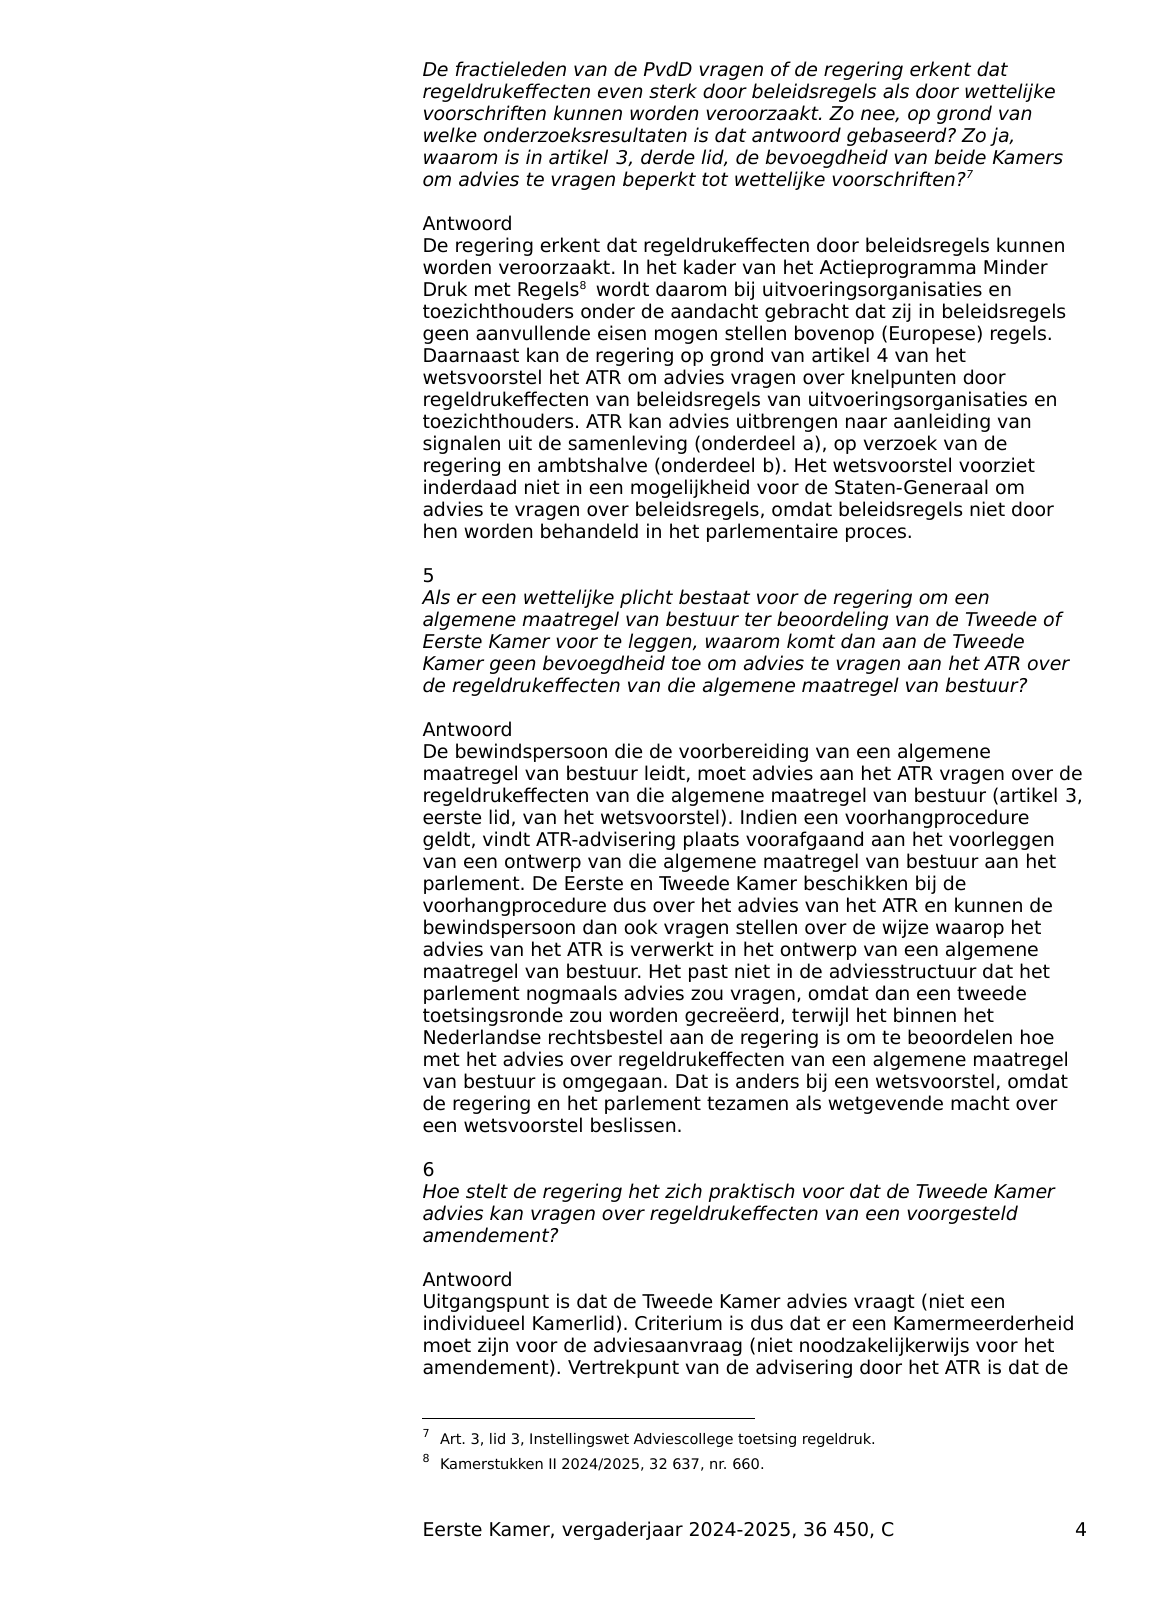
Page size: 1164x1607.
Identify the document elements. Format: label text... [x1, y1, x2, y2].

text Art. 3, lid 3, Instellingswet Adviescollege toetsing regeldruk. [422, 1427, 1087, 1449]
text De regering erkent dat regeldrukeffecten door beleidsregels kunnen worden veroorzaakt. In het kader van het Actieprogramma Minder Druk met Regels wordt daarom bij uitvoeringsorganisaties en toezichthouders onder de aandacht gebracht dat zij in beleidsregels geen aanvullende eisen mogen stellen bovenop (Europese) regels. Daarnaast kan de regering op grond van artikel 4 van het wetsvoorstel het ATR om advies vragen over knelpunten door regeldrukeffecten van beleidsregels van uitvoeringsorganisaties en toezichthouders. ATR kan advies uitbrengen naar aanleiding van signalen uit de samenleving (onderdeel a), op verzoek van de regering en ambtshalve (onderdeel b). Het wetsvoorstel voorziet inderdaad niet in een mogelijkheid voor de Staten-Generaal om advies te vragen over beleidsregels, omdat beleidsregels niet door hen worden behandeld in het parlementaire proces. [422, 235, 1087, 543]
text Antwoord [422, 719, 1087, 741]
text Hoe stelt de regering het zich praktisch voor dat de Tweede Kamer advies kan vragen over regeldrukeffecten van een voorgesteld amendement? [422, 1181, 1087, 1247]
text De fractieleden van de PvdD vragen of de regering erkent dat regeldrukeffecten even sterk door beleidsregels als door wettelijke voorschriften kunnen worden veroorzaakt. Zo nee, op grond van welke onderzoeksresultaten is dat antwoord gebaseerd? Zo ja, waarom is in artikel 3, derde lid, de bevoegdheid van beide Kamers om advies te vragen beperkt tot wettelijke voorschriften? [422, 59, 1087, 191]
text Antwoord [422, 1269, 1087, 1291]
text Uitgangspunt is dat de Tweede Kamer advies vraagt (niet een individueel Kamerlid). Criterium is dus dat er een Kamermeerderheid moet zijn voor de adviesaanvraag (niet noodzakelijkerwijs voor het amendement). Vertrekpunt van de advisering door het ATR is dat de [422, 1291, 1087, 1379]
text 5 [422, 565, 1087, 587]
text Antwoord [422, 213, 1087, 235]
text 6 [422, 1159, 1087, 1181]
text Kamerstukken II 2024/2025, 32 637, nr. 660. [422, 1452, 1087, 1474]
text De bewindspersoon die de voorbereiding van een algemene maatregel van bestuur leidt, moet advies aan het ATR vragen over de regeldrukeffecten van die algemene maatregel van bestuur (artikel 3, eerste lid, van het wetsvoorstel). Indien een voorhangprocedure geldt, vindt ATR-advisering plaats voorafgaand aan het voorleggen van een ontwerp van die algemene maatregel van bestuur aan het parlement. De Eerste en Tweede Kamer beschikken bij de voorhangprocedure dus over het advies van het ATR en kunnen de bewindspersoon dan ook vragen stellen over de wijze waarop het advies van het ATR is verwerkt in het ontwerp van een algemene maatregel van bestuur. Het past niet in de adviesstructuur dat het parlement nogmaals advies zou vragen, omdat dan een tweede toetsingsronde zou worden gecreëerd, terwijl het binnen het Nederlandse rechtsbestel aan de regering is om te beoordelen hoe met het advies over regeldrukeffecten van een algemene maatregel van bestuur is omgegaan. Dat is anders bij een wetsvoorstel, omdat de regering en het parlement tezamen als wetgevende macht over een wetsvoorstel beslissen. [422, 741, 1087, 1137]
text Als er een wettelijke plicht bestaat voor de regering om een algemene maatregel van bestuur ter beoordeling van de Tweede of Eerste Kamer voor te leggen, waarom komt dan aan de Tweede Kamer geen bevoegdheid toe om advies te vragen aan het ATR over de regeldrukeffecten van die algemene maatregel van bestuur? [422, 587, 1087, 697]
